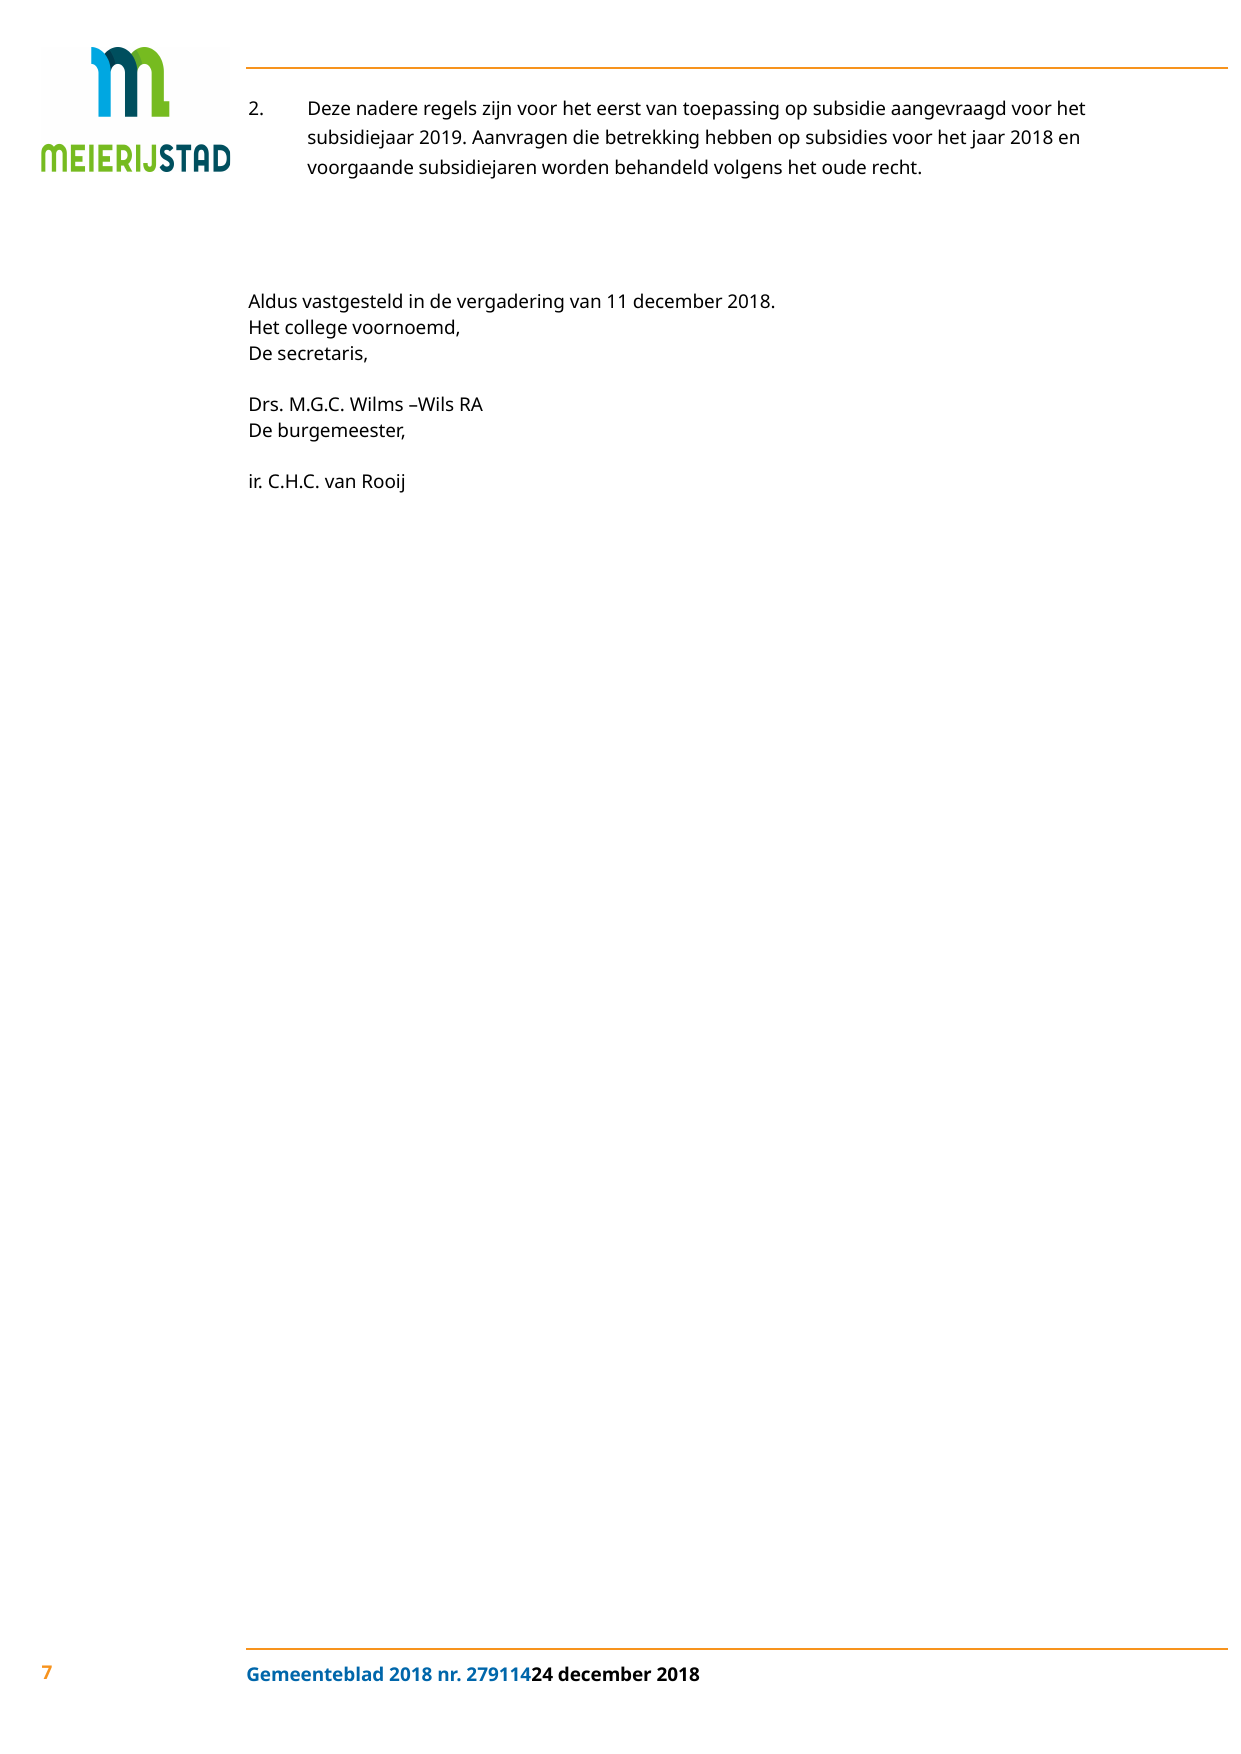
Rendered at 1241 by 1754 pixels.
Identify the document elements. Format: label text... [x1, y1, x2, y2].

text ir. C.H.C. van Rooij [248, 468, 1152, 494]
text Aldus vastgesteld in de vergadering van 11 december 2018. [248, 288, 1152, 314]
text Drs. M.G.C. Wilms –Wils RA [248, 391, 1152, 417]
picture [41, 47, 231, 172]
text De secretaris, [248, 340, 1152, 366]
text De burgemeester, [248, 417, 1152, 443]
list Deze nadere regels zijn voor het eerst van toepassing op subsidie aangevraagd voor het subsidiejaar 2019. Aanvragen die betrekking hebben op subsidies voor het jaar 2018 en voorgaande subsidiejaren worden behandeld volgens het oude recht. [248, 95, 1152, 180]
text Het college voornoemd, [248, 314, 1152, 340]
